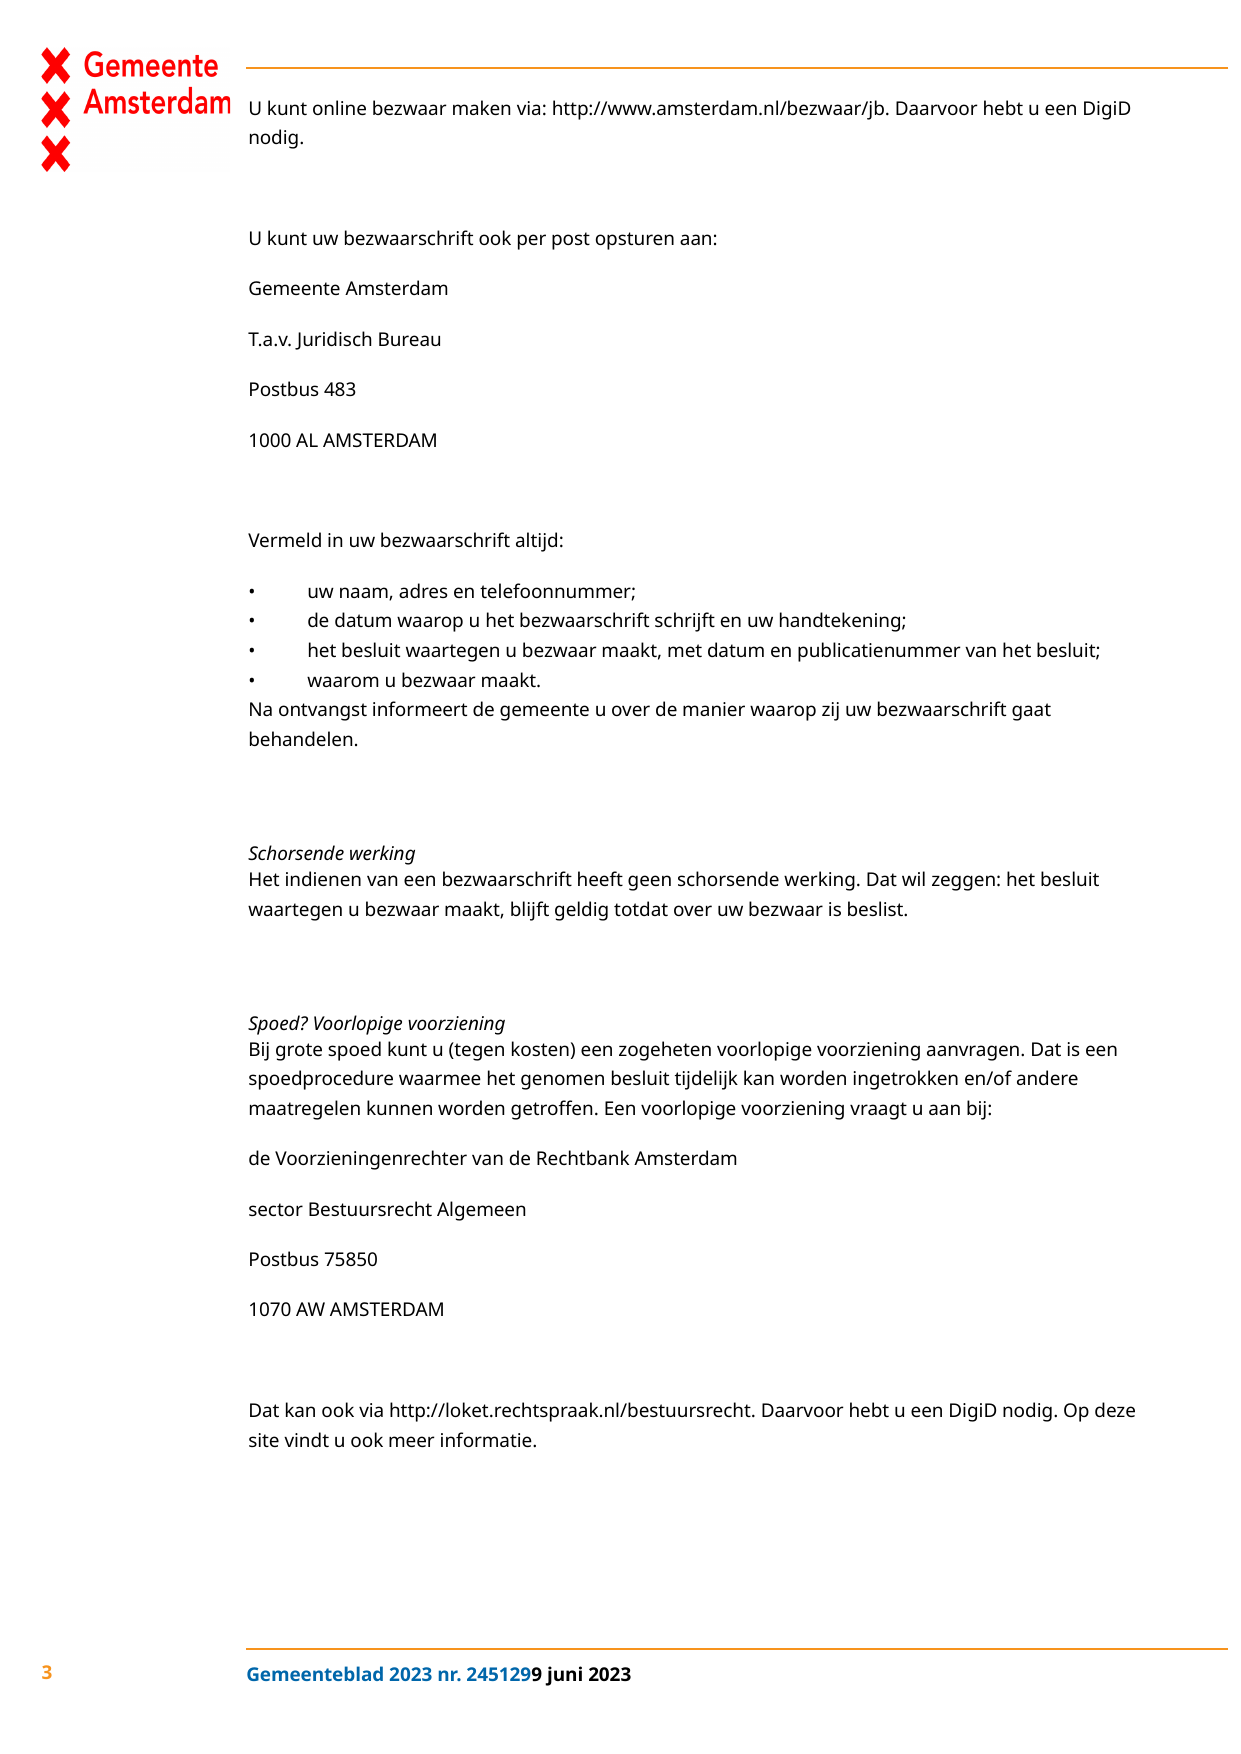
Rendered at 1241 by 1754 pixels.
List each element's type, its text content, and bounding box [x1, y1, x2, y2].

text T.a.v. Juridisch Bureau [248, 326, 1152, 352]
text sector Bestuursrecht Algemeen [248, 1196, 1152, 1222]
text de Voorzieningenrechter van de Rechtbank Amsterdam [248, 1145, 1152, 1171]
text 1000 AL AMSTERDAM [248, 427, 1152, 453]
text Het indienen van een bezwaarschrift heeft geen schorsende werking. Dat wil zeggen: het besluit waartegen u bezwaar maakt, blijft geldig totdat over uw bezwaar is beslist. [248, 866, 1152, 921]
text Vermeld in uw bezwaarschrift altijd: [248, 528, 1152, 553]
text Bij grote spoed kunt u (tegen kosten) een zogeheten voorlopige voorziening aanvragen. Dat is een spoedprocedure waarmee het genomen besluit tijdelijk kan worden ingetrokken en/of andere maatregelen kunnen worden getroffen. Een voorlopige voorziening vraagt u aan bij: [248, 1036, 1152, 1121]
text Postbus 75850 [248, 1246, 1152, 1272]
list waarom u bezwaar maakt. [248, 667, 1152, 693]
text 1070 AW AMSTERDAM [248, 1297, 1152, 1322]
list de datum waarop u het bezwaarschrift schrijft en uw handtekening; [248, 608, 1152, 633]
picture [41, 47, 231, 172]
text U kunt online bezwaar maken via: http://www.amsterdam.nl/bezwaar/jb. Daarvoor hebt u een DigiD nodig. [248, 95, 1152, 150]
text Gemeente Amsterdam [248, 276, 1152, 301]
text Schorsende werking [248, 840, 1152, 866]
list het besluit waartegen u bezwaar maakt, met datum en publicatienummer van het besluit; [248, 637, 1152, 663]
text Na ontvangst informeert de gemeente u over de manier waarop zij uw bezwaarschrift gaat behandelen. [248, 696, 1152, 752]
text Postbus 483 [248, 376, 1152, 402]
list uw naam, adres en telefoonnummer; [248, 578, 1152, 604]
text Dat kan ook via http://loket.rechtspraak.nl/bestuursrecht. Daarvoor hebt u een DigiD nodig. Op deze site vindt u ook meer informatie. [248, 1397, 1152, 1453]
text Spoed? Voorlopige voorziening [248, 1010, 1152, 1036]
text U kunt uw bezwaarschrift ook per post opsturen aan: [248, 225, 1152, 251]
